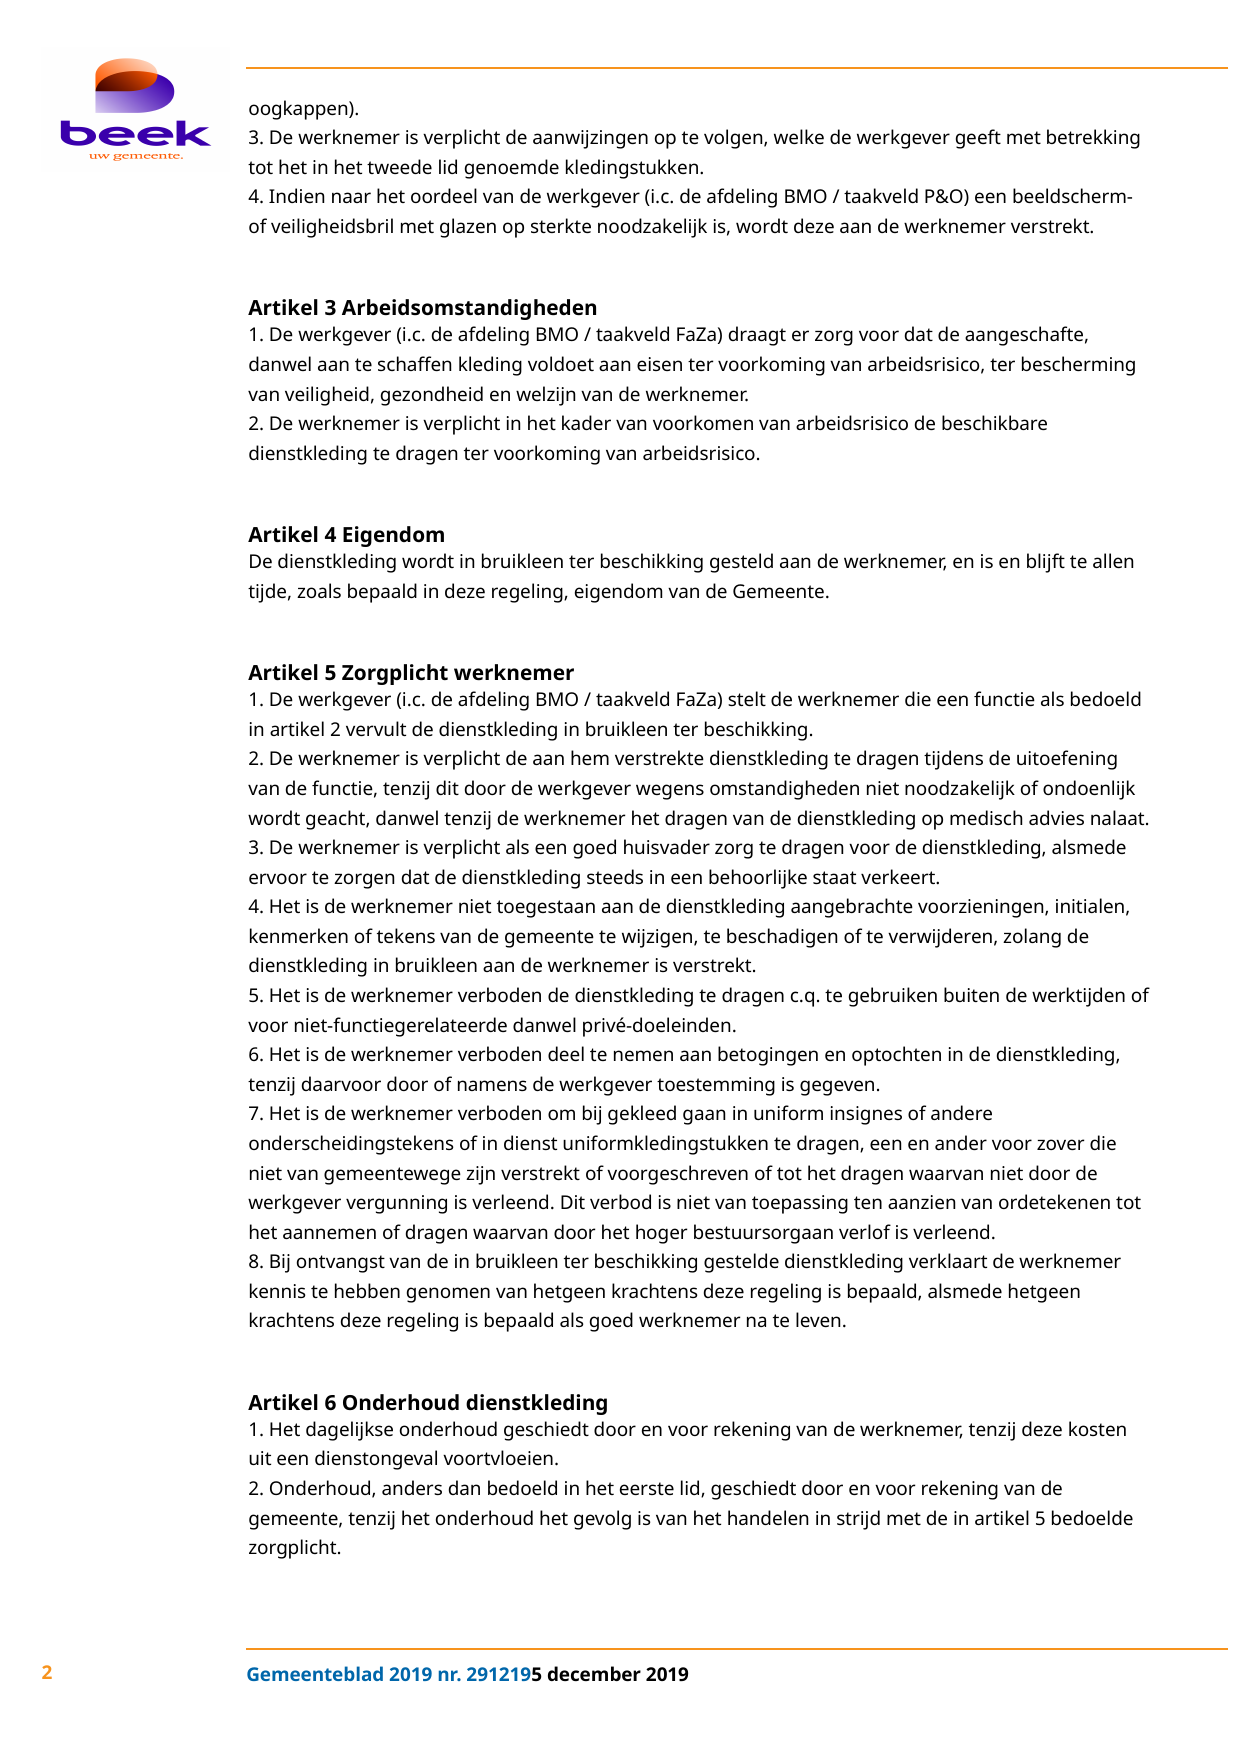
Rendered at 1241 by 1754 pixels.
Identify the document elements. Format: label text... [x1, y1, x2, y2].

text Artikel 4 Eigendom [248, 520, 1152, 548]
text De dienstkleding wordt in bruikleen ter beschikking gesteld aan de werknemer, en is en blijft te allen tijde, zoals bepaald in deze regeling, eigendom van de Gemeente. [248, 548, 1152, 604]
text 2. Onderhoud, anders dan bedoeld in het eerste lid, geschiedt door en voor rekening van de gemeente, tenzij het onderhoud het gevolg is van het handelen in strijd met de in artikel 5 bedoelde zorgplicht. [248, 1475, 1152, 1560]
text 1. Het dagelijkse onderhoud geschiedt door en voor rekening van de werknemer, tenzij deze kosten uit een dienstongeval voortvloeien. [248, 1416, 1152, 1471]
text 3. De werknemer is verplicht de aanwijzingen op te volgen, welke de werkgever geeft met betrekking tot het in het tweede lid genoemde kledingstukken. [248, 124, 1152, 180]
text 5. Het is de werknemer verboden de dienstkleding te dragen c.q. te gebruiken buiten de werktijden of voor niet-functiegerelateerde danwel privé-doeleinden. [248, 982, 1152, 1037]
text 7. Het is de werknemer verboden om bij gekleed gaan in uniform insignes of andere onderscheidingstekens of in dienst uniformkledingstukken te dragen, een en ander voor zover die niet van gemeentewege zijn verstrekt of voorgeschreven of tot het dragen waarvan niet door de werkgever vergunning is verleend. Dit verbod is niet van toepassing ten aanzien van ordetekenen tot het aannemen of dragen waarvan door het hoger bestuursorgaan verlof is verleend. [248, 1101, 1152, 1244]
text 2. De werknemer is verplicht de aan hem verstrekte dienstkleding te dragen tijdens de uitoefening van de functie, tenzij dit door de werkgever wegens omstandigheden niet noodzakelijk of ondoenlijk wordt geacht, danwel tenzij de werknemer het dragen van de dienstkleding op medisch advies nalaat. [248, 746, 1152, 830]
picture [41, 47, 231, 172]
text Artikel 3 Arbeidsomstandigheden [248, 293, 1152, 322]
text Artikel 6 Onderhoud dienstkleding [248, 1388, 1152, 1416]
text 8. Bij ontvangst van de in bruikleen ter beschikking gestelde dienstkleding verklaart de werknemer kennis te hebben genomen van hetgeen krachtens deze regeling is bepaald, alsmede hetgeen krachtens deze regeling is bepaald als goed werknemer na te leven. [248, 1248, 1152, 1333]
text 2. De werknemer is verplicht in het kader van voorkomen van arbeidsrisico de beschikbare dienstkleding te dragen ter voorkoming van arbeidsrisico. [248, 410, 1152, 466]
text 4. Indien naar het oordeel van de werkgever (i.c. de afdeling BMO / taakveld P&O) een beeldscherm- of veiligheidsbril met glazen op sterkte noodzakelijk is, wordt deze aan de werknemer verstrekt. [248, 183, 1152, 239]
text oogkappen). [248, 95, 1152, 121]
text 1. De werkgever (i.c. de afdeling BMO / taakveld FaZa) stelt de werknemer die een functie als bedoeld in artikel 2 vervult de dienstkleding in bruikleen ter beschikking. [248, 686, 1152, 742]
text 4. Het is de werknemer niet toegestaan aan de dienstkleding aangebrachte voorzieningen, initialen, kenmerken of tekens van de gemeente te wijzigen, te beschadigen of te verwijderen, zolang de dienstkleding in bruikleen aan de werknemer is verstrekt. [248, 893, 1152, 978]
text 6. Het is de werknemer verboden deel te nemen aan betogingen en optochten in de dienstkleding, tenzij daarvoor door of namens de werkgever toestemming is gegeven. [248, 1041, 1152, 1097]
text Artikel 5 Zorgplicht werknemer [248, 658, 1152, 686]
text 3. De werknemer is verplicht als een goed huisvader zorg te dragen voor de dienstkleding, alsmede ervoor te zorgen dat de dienstkleding steeds in een behoorlijke staat verkeert. [248, 834, 1152, 889]
text 1. De werkgever (i.c. de afdeling BMO / taakveld FaZa) draagt er zorg voor dat de aangeschafte, danwel aan te schaffen kleding voldoet aan eisen ter voorkoming van arbeidsrisico, ter bescherming van veiligheid, gezondheid en welzijn van de werknemer. [248, 322, 1152, 406]
